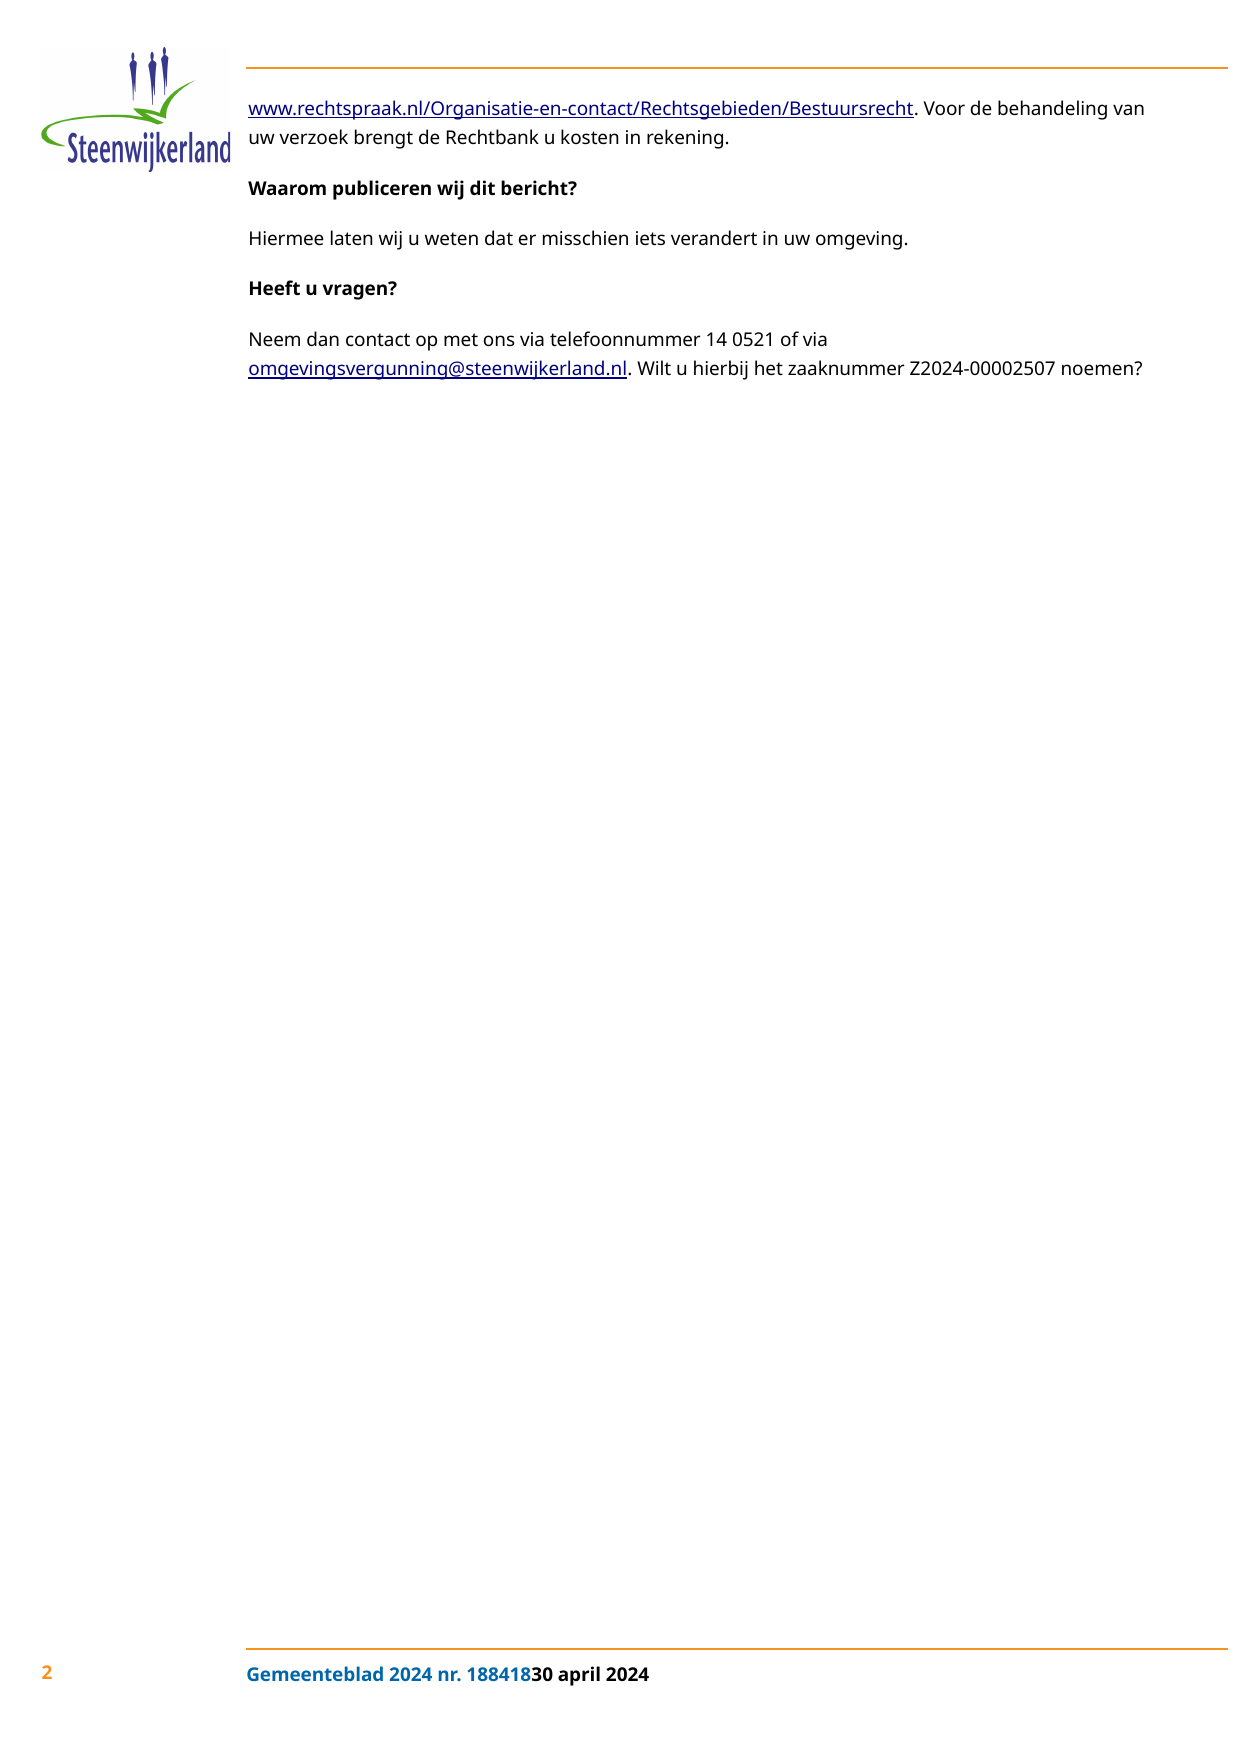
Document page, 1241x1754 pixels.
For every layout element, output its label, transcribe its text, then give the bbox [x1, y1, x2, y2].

picture [41, 47, 231, 172]
text Waarom publiceren wij dit bericht? [248, 175, 1152, 201]
text Heeft u vragen? [248, 276, 1152, 301]
text Hiermee laten wij u weten dat er misschien iets verandert in uw omgeving. [248, 225, 1152, 251]
text www.rechtspraak.nl/Organisatie-en-contact/Rechtsgebieden/Bestuursrecht. Voor de behandeling van uw verzoek brengt de Rechtbank u kosten in rekening. [248, 95, 1152, 150]
text Neem dan contact op met ons via telefoonnummer 14 0521 of via omgevingsvergunning@steenwijkerland.nl. Wilt u hierbij het zaaknummer Z2024-00002507 noemen? [248, 326, 1152, 381]
